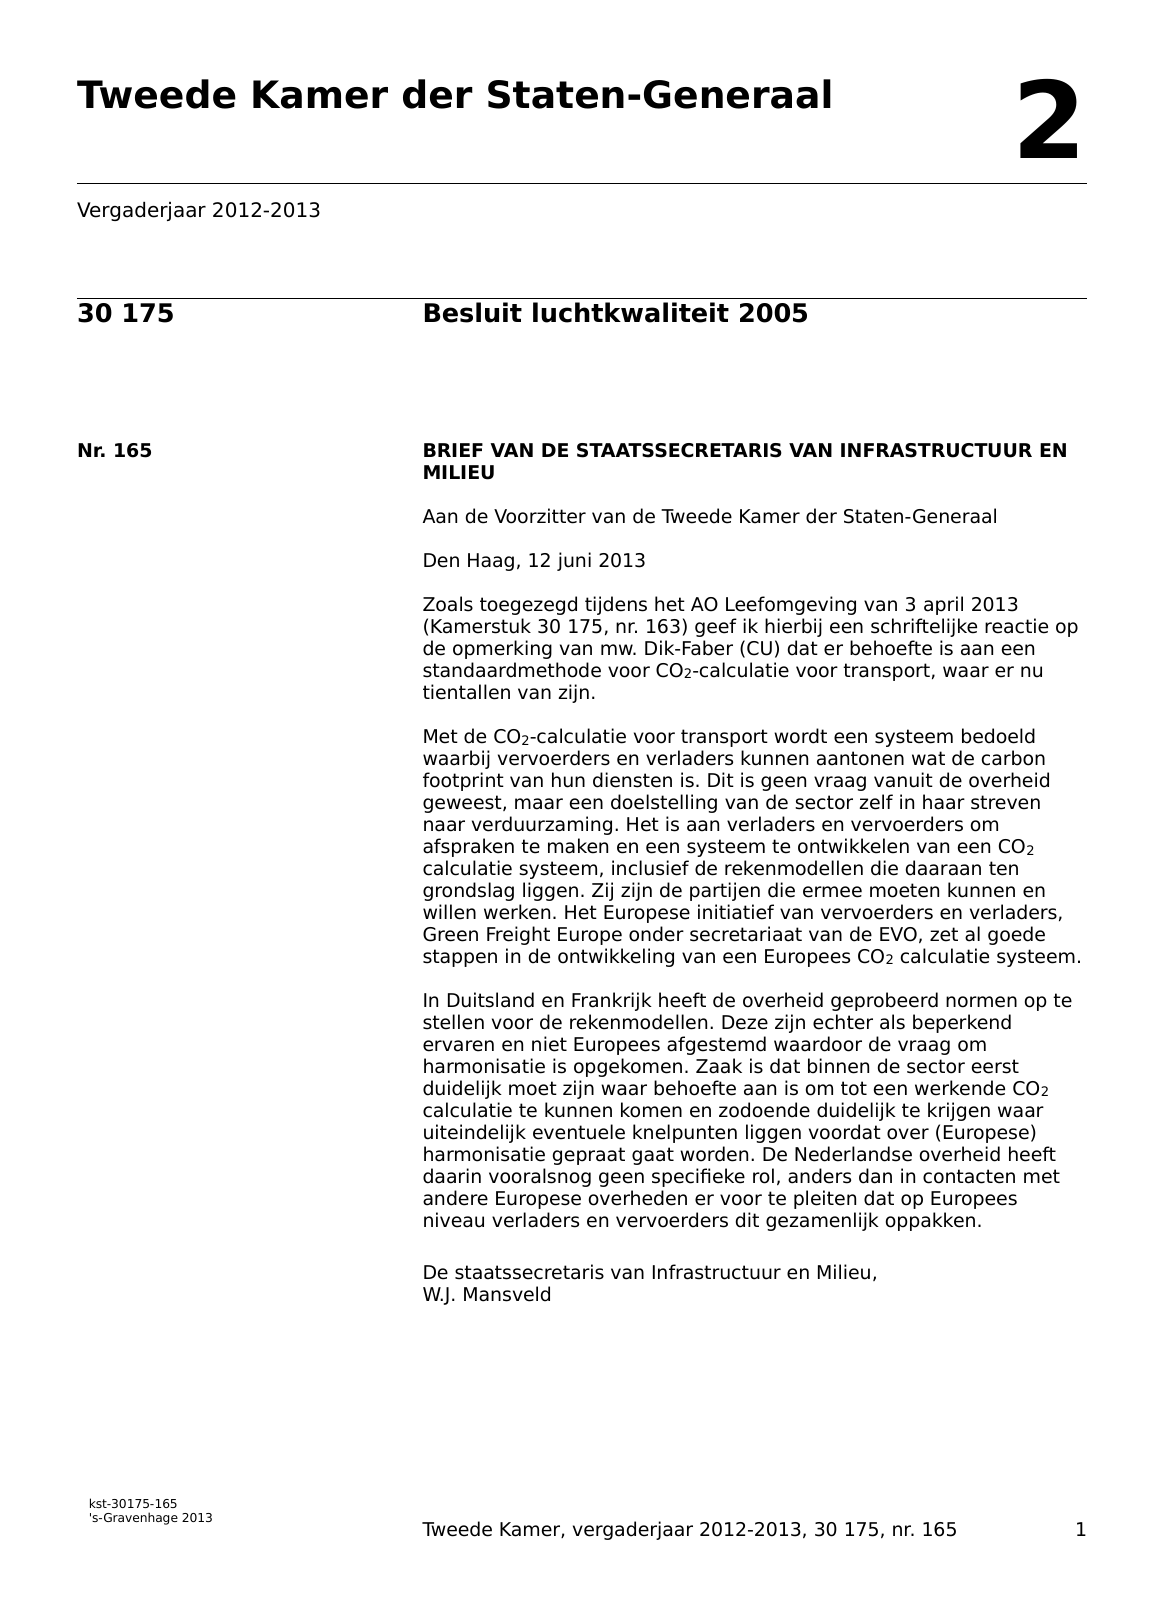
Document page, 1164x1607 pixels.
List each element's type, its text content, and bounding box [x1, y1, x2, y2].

text In Duitsland en Frankrijk heeft de overheid geprobeerd normen op te stellen voor de rekenmodellen. Deze zijn echter als beperkend ervaren en niet Europees afgestemd waardoor de vraag om harmonisatie is opgekomen. Zaak is dat binnen de sector eerst duidelijk moet zijn waar behoefte aan is om tot een werkende CO2 calculatie te kunnen komen en zodoende duidelijk te krijgen waar uiteindelijk eventuele knelpunten liggen voordat over (Europese) harmonisatie gepraat gaat worden. De Nederlandse overheid heeft daarin vooralsnog geen specifieke rol, anders dan in contacten met andere Europese overheden er voor te pleiten dat op Europees niveau verladers en vervoerders dit gezamenlijk oppakken. [422, 990, 1087, 1232]
subtitle 30 175 Besluit luchtkwaliteit 2005 [77, 299, 1087, 329]
text Met de CO2-calculatie voor transport wordt een systeem bedoeld waarbij vervoerders en verladers kunnen aantonen wat de carbon footprint van hun diensten is. Dit is geen vraag vanuit de overheid geweest, maar een doelstelling van de sector zelf in haar streven naar verduurzaming. Het is aan verladers en vervoerders om afspraken te maken en een systeem te ontwikkelen van een CO2 calculatie systeem, inclusief de rekenmodellen die daaraan ten grondslag liggen. Zij zijn de partijen die ermee moeten kunnen en willen werken. Het Europese initiatief van vervoerders en verladers, Green Freight Europe onder secretariaat van de EVO, zet al goede stappen in de ontwikkeling van een Europees CO2 calculatie systeem. [422, 726, 1087, 968]
subtitle Nr. 165 BRIEF VAN DE STAATSSECRETARIS VAN INFRASTRUCTUUR EN MILIEU [77, 440, 1087, 484]
table_header Tweede Kamer der Staten-Generaal [77, 59, 886, 183]
text Den Haag, 12 juni 2013 [422, 550, 1087, 572]
text 's-Gravenhage 2013 [88, 1511, 323, 1525]
text kst-30175-165 [88, 1497, 323, 1511]
text Aan de Voorzitter van de Tweede Kamer der Staten-Generaal [422, 506, 1087, 528]
text Zoals toegezegd tijdens het AO Leefomgeving van 3 april 2013 (Kamerstuk 30 175, nr. 163) geef ik hierbij een schriftelijke reactie op de opmerking van mw. Dik-Faber (CU) dat er behoefte is aan een standaardmethode voor CO2-calculatie voor transport, waar er nu tientallen van zijn. [422, 594, 1087, 704]
table_cell Vergaderjaar 2012-2013 [77, 184, 1087, 298]
table_header 2 [886, 59, 1087, 183]
text De staatssecretaris van Infrastructuur en Milieu, W.J. Mansveld [422, 1262, 1087, 1306]
